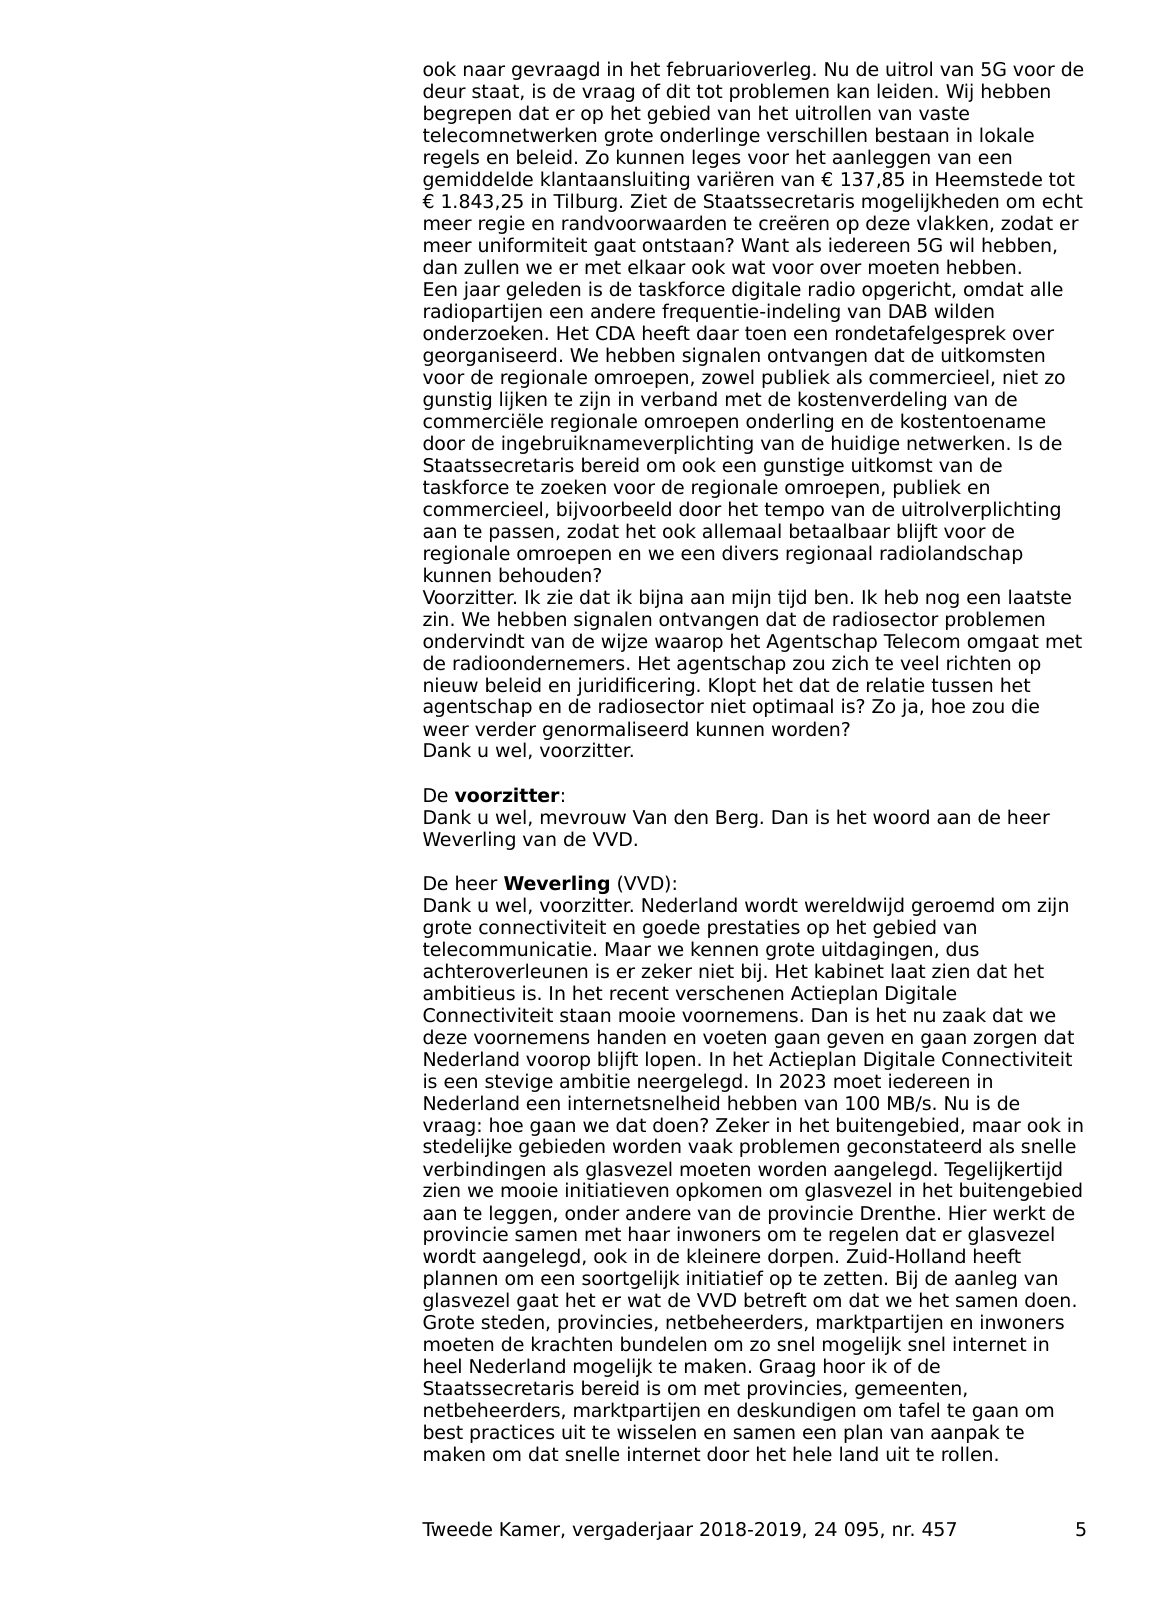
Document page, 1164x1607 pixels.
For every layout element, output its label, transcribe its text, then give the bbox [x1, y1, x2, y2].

text De voorzitter: [422, 784, 1087, 807]
text ook naar gevraagd in het februarioverleg. Nu de uitrol van 5G voor de deur staat, is de vraag of dit tot problemen kan leiden. Wij hebben begrepen dat er op het gebied van het uitrollen van vaste telecomnetwerken grote onderlinge verschillen bestaan in lokale regels en beleid. Zo kunnen leges voor het aanleggen van een gemiddelde klantaansluiting variëren van € 137,85 in Heemstede tot € 1.843,25 in Tilburg. Ziet de Staatssecretaris mogelijkheden om echt meer regie en randvoorwaarden te creëren op deze vlakken, zodat er meer uniformiteit gaat ontstaan? Want als iedereen 5G wil hebben, dan zullen we er met elkaar ook wat voor over moeten hebben. [422, 59, 1087, 279]
text De heer Weverling (VVD): [422, 873, 1087, 895]
text Dank u wel, voorzitter. [422, 740, 1087, 762]
text Dank u wel, mevrouw Van den Berg. Dan is het woord aan de heer Weverling van de VVD. [422, 807, 1087, 851]
text Een jaar geleden is de taskforce digitale radio opgericht, omdat alle radiopartijen een andere frequentie-indeling van DAB wilden onderzoeken. Het CDA heeft daar toen een rondetafelgesprek over georganiseerd. We hebben signalen ontvangen dat de uitkomsten voor de regionale omroepen, zowel publiek als commercieel, niet zo gunstig lijken te zijn in verband met de kostenverdeling van de commerciële regionale omroepen onderling en de kostentoename door de ingebruiknameverplichting van de huidige netwerken. Is de Staatssecretaris bereid om ook een gunstige uitkomst van de taskforce te zoeken voor de regionale omroepen, publiek en commercieel, bijvoorbeeld door het tempo van de uitrolverplichting aan te passen, zodat het ook allemaal betaalbaar blijft voor de regionale omroepen en we een divers regionaal radiolandschap kunnen behouden? [422, 279, 1087, 587]
text Voorzitter. Ik zie dat ik bijna aan mijn tijd ben. Ik heb nog een laatste zin. We hebben signalen ontvangen dat de radiosector problemen ondervindt van de wijze waarop het Agentschap Telecom omgaat met de radioondernemers. Het agentschap zou zich te veel richten op nieuw beleid en juridificering. Klopt het dat de relatie tussen het agentschap en de radiosector niet optimaal is? Zo ja, hoe zou die weer verder genormaliseerd kunnen worden? [422, 587, 1087, 740]
text Dank u wel, voorzitter. Nederland wordt wereldwijd geroemd om zijn grote connectiviteit en goede prestaties op het gebied van telecommunicatie. Maar we kennen grote uitdagingen, dus achteroverleunen is er zeker niet bij. Het kabinet laat zien dat het ambitieus is. In het recent verschenen Actieplan Digitale Connectiviteit staan mooie voornemens. Dan is het nu zaak dat we deze voornemens handen en voeten gaan geven en gaan zorgen dat Nederland voorop blijft lopen. In het Actieplan Digitale Connectiviteit is een stevige ambitie neergelegd. In 2023 moet iedereen in Nederland een internetsnelheid hebben van 100 MB/s. Nu is de vraag: hoe gaan we dat doen? Zeker in het buitengebied, maar ook in stedelijke gebieden worden vaak problemen geconstateerd als snelle verbindingen als glasvezel moeten worden aangelegd. Tegelijkertijd zien we mooie initiatieven opkomen om glasvezel in het buitengebied aan te leggen, onder andere van de provincie Drenthe. Hier werkt de provincie samen met haar inwoners om te regelen dat er glasvezel wordt aangelegd, ook in de kleinere dorpen. Zuid-Holland heeft plannen om een soortgelijk initiatief op te zetten. Bij de aanleg van glasvezel gaat het er wat de VVD betreft om dat we het samen doen. Grote steden, provincies, netbeheerders, marktpartijen en inwoners moeten de krachten bundelen om zo snel mogelijk snel internet in heel Nederland mogelijk te maken. Graag hoor ik of de Staatssecretaris bereid is om met provincies, gemeenten, netbeheerders, marktpartijen en deskundigen om tafel te gaan om best practices uit te wisselen en samen een plan van aanpak te maken om dat snelle internet door het hele land uit te rollen. [422, 895, 1087, 1466]
